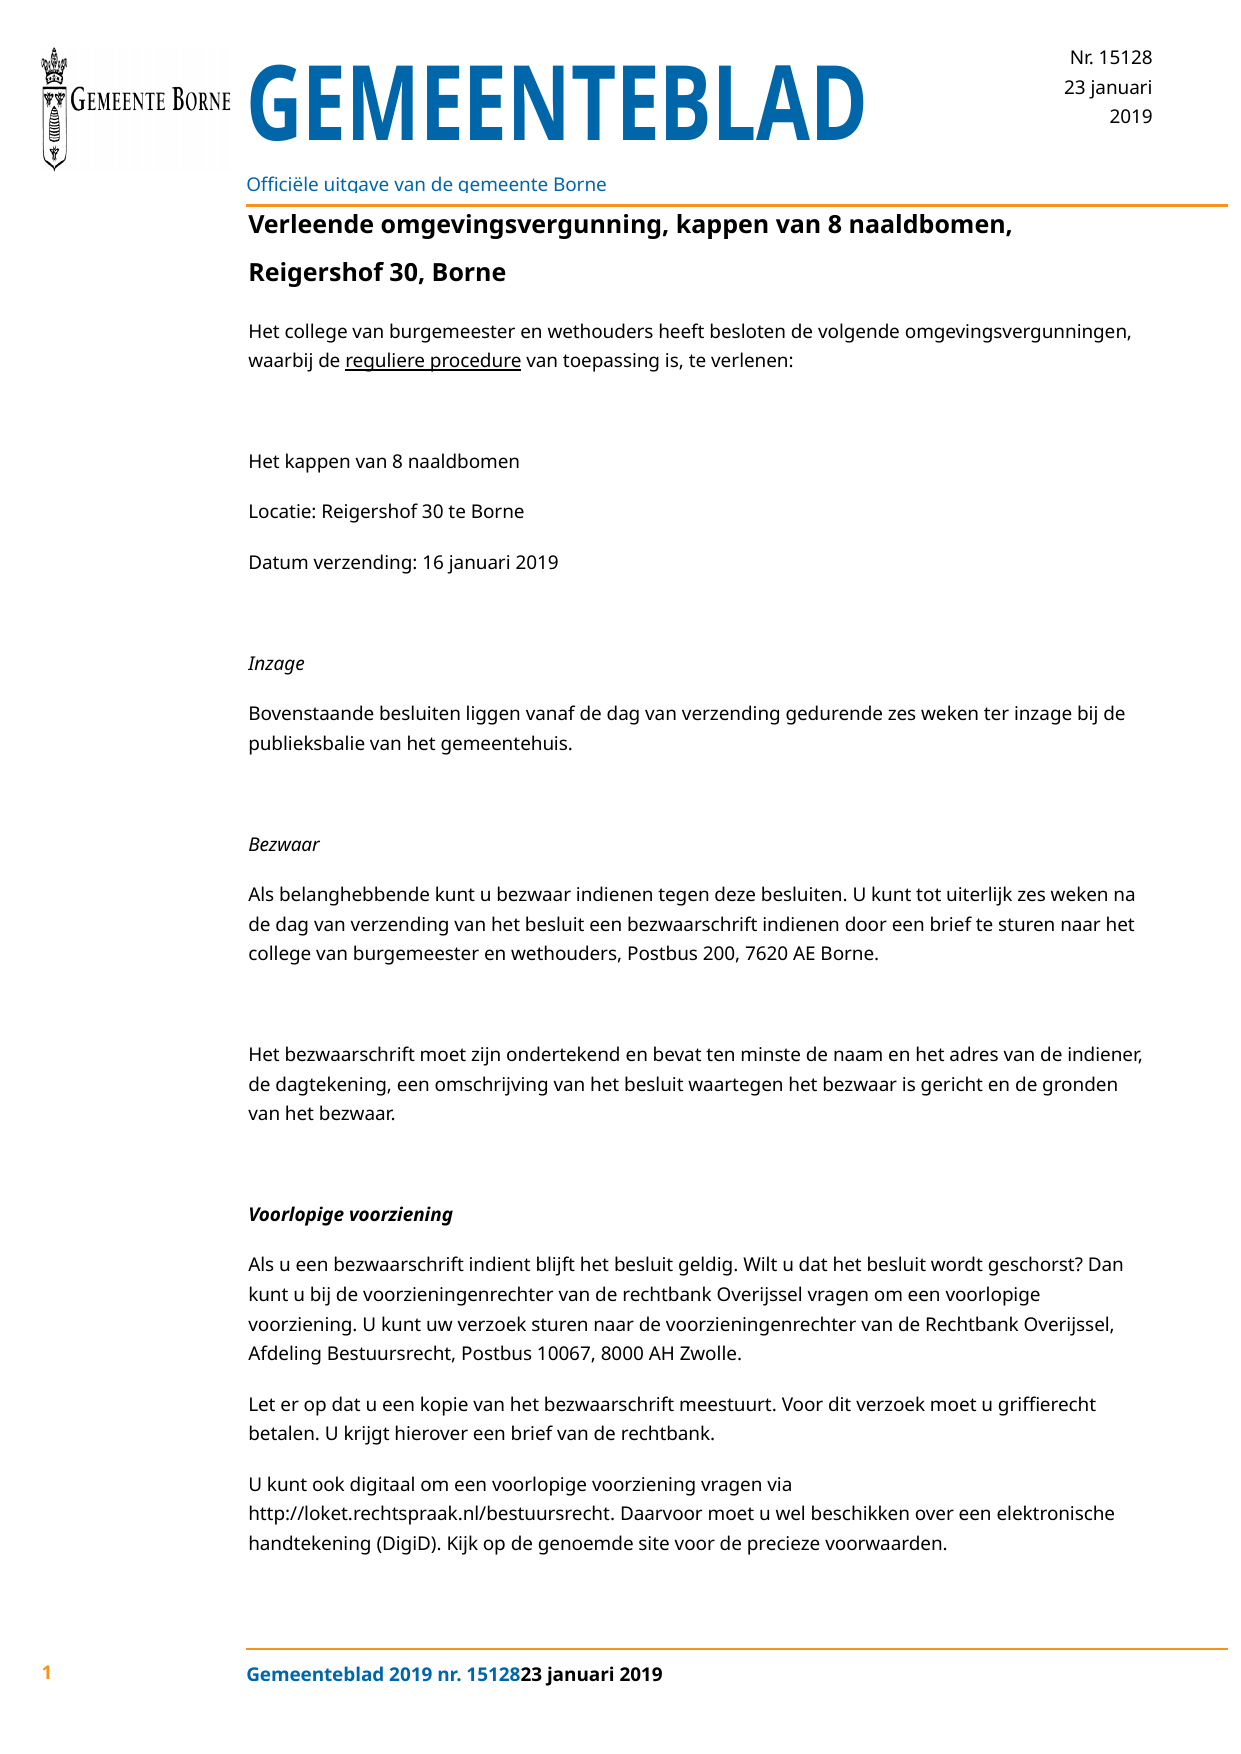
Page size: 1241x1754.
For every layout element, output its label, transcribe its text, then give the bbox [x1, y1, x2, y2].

text Let er op dat u een kopie van het bezwaarschrift meestuurt. Voor dit verzoek moet u griffierecht betalen. U krijgt hierover een brief van de rechtbank. [248, 1391, 1152, 1446]
text Het college van burgemeester en wethouders heeft besloten de volgende omgevingsvergunningen, waarbij de reguliere procedure van toepassing is, te verlenen: [248, 318, 1152, 373]
text U kunt ook digitaal om een voorlopige voorziening vragen via http://loket.rechtspraak.nl/bestuursrecht. Daarvoor moet u wel beschikken over een elektronische handtekening (DigiD). Kijk op de genoemde site voor de precieze voorwaarden. [248, 1471, 1152, 1556]
text Als u een bezwaarschrift indient blijft het besluit geldig. Wilt u dat het besluit wordt geschorst? Dan kunt u bij de voorzieningenrechter van de rechtbank Overijssel vragen om een voorlopige voorziening. U kunt uw verzoek sturen naar de voorzieningenrechter van de Rechtbank Overijssel, Afdeling Bestuursrecht, Postbus 10067, 8000 AH Zwolle. [248, 1252, 1152, 1366]
text Locatie: Reigershof 30 te Borne [248, 499, 1152, 524]
text Bovenstaande besluiten liggen vanaf de dag van verzending gedurende zes weken ter inzage bij de publieksbalie van het gemeentehuis. [248, 700, 1152, 756]
text Het bezwaarschrift moet zijn ondertekend en bevat ten minste de naam en het adres van de indiener, de dagtekening, een omschrijving van het besluit waartegen het bezwaar is gericht en de gronden van het bezwaar. [248, 1041, 1152, 1126]
text Inzage [248, 650, 1152, 676]
text Als belanghebbende kunt u bezwaar indienen tegen deze besluiten. U kunt tot uiterlijk zes weken na de dag van verzending van het besluit een bezwaarschrift indienen door een brief te sturen naar het college van burgemeester en wethouders, Postbus 200, 7620 AE Borne. [248, 881, 1152, 966]
text Verleende omgevingsvergunning, kappen van 8 naaldbomen, Reigershof 30, Borne [248, 207, 1152, 288]
text Voorlopige voorziening [248, 1201, 1152, 1227]
picture [41, 47, 231, 172]
text Bezwaar [248, 831, 1152, 857]
text Datum verzending: 16 januari 2019 [248, 549, 1152, 575]
text Het kappen van 8 naaldbomen [248, 448, 1152, 474]
